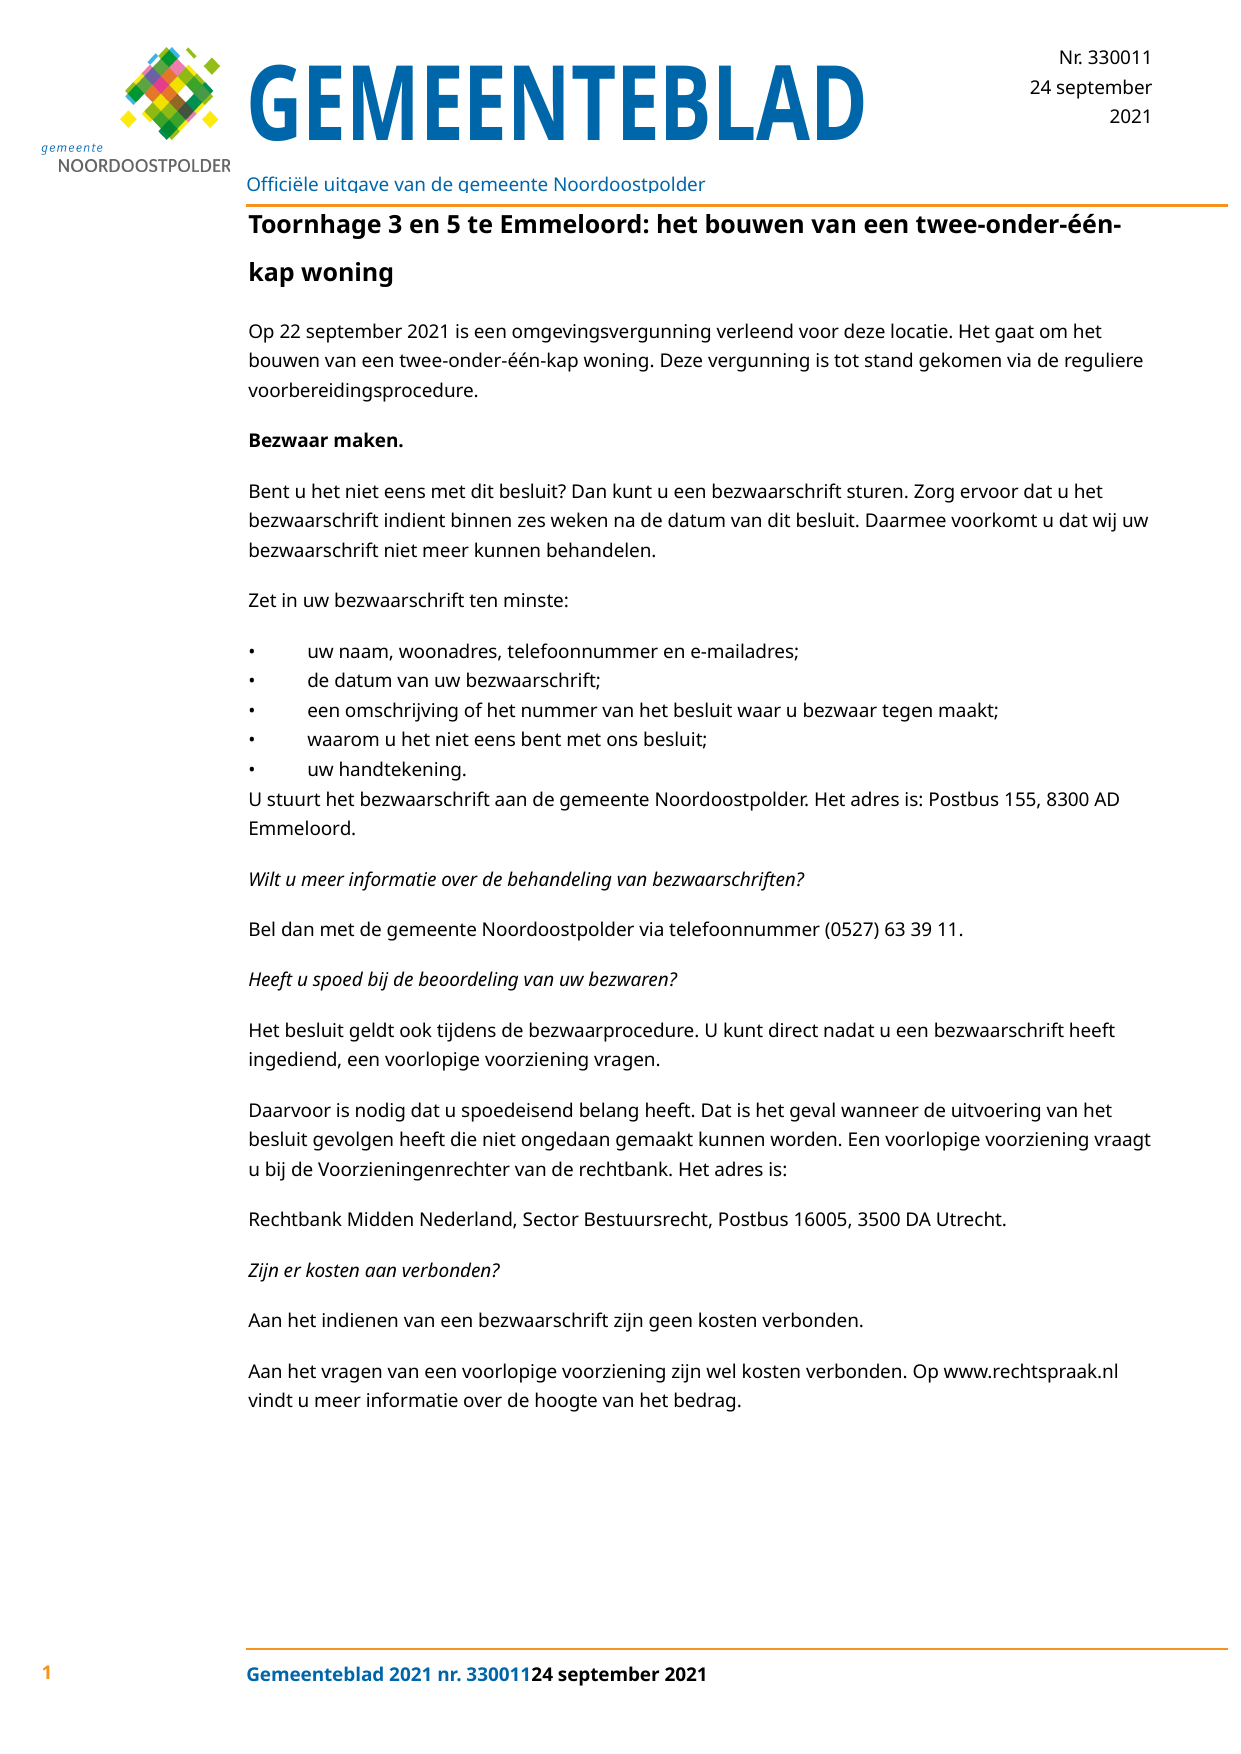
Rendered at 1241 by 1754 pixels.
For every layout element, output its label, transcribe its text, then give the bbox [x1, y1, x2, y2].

text Bel dan met de gemeente Noordoostpolder via telefoonnummer (0527) 63 39 11. [248, 916, 1152, 942]
text Rechtbank Midden Nederland, Sector Bestuursrecht, Postbus 16005, 3500 DA Utrecht. [248, 1207, 1152, 1232]
text Zijn er kosten aan verbonden? [248, 1257, 1152, 1283]
text Wilt u meer informatie over de behandeling van bezwaarschriften? [248, 866, 1152, 892]
text Aan het indienen van een bezwaarschrift zijn geen kosten verbonden. [248, 1307, 1152, 1333]
list waarom u het niet eens bent met ons besluit; [248, 727, 1152, 752]
text Daarvoor is nodig dat u spoedeisend belang heeft. Dat is het geval wanneer de uitvoering van het besluit gevolgen heeft die niet ongedaan gemaakt kunnen worden. Een voorlopige voorziening vraagt u bij de Voorzieningenrechter van de rechtbank. Het adres is: [248, 1097, 1152, 1182]
list uw naam, woonadres, telefoonnummer en e-mailadres; [248, 638, 1152, 664]
list een omschrijving of het nummer van het besluit waar u bezwaar tegen maakt; [248, 697, 1152, 723]
text Heeft u spoed bij de beoordeling van uw bezwaren? [248, 967, 1152, 992]
text Op 22 september 2021 is een omgevingsvergunning verleend voor deze locatie. Het gaat om het bouwen van een twee-onder-één-kap woning. Deze vergunning is tot stand gekomen via de reguliere voorbereidingsprocedure. [248, 318, 1152, 403]
text Toornhage 3 en 5 te Emmeloord: het bouwen van een twee-onder-één-kap woning [248, 207, 1152, 288]
text Bezwaar maken. [248, 427, 1152, 453]
text Aan het vragen van een voorlopige voorziening zijn wel kosten verbonden. Op www.rechtspraak.nl vindt u meer informatie over de hoogte van het bedrag. [248, 1358, 1152, 1413]
text Bent u het niet eens met dit besluit? Dan kunt u een bezwaarschrift sturen. Zorg ervoor dat u het bezwaarschrift indient binnen zes weken na de datum van dit besluit. Daarmee voorkomt u dat wij uw bezwaarschrift niet meer kunnen behandelen. [248, 478, 1152, 563]
text U stuurt het bezwaarschrift aan de gemeente Noordoostpolder. Het adres is: Postbus 155, 8300 AD Emmeloord. [248, 786, 1152, 841]
list uw handtekening. [248, 756, 1152, 782]
text Het besluit geldt ook tijdens de bezwaarprocedure. U kunt direct nadat u een bezwaarschrift heeft ingediend, een voorlopige voorziening vragen. [248, 1017, 1152, 1072]
list de datum van uw bezwaarschrift; [248, 667, 1152, 693]
text Zet in uw bezwaarschrift ten minste: [248, 587, 1152, 613]
picture [41, 47, 231, 172]
